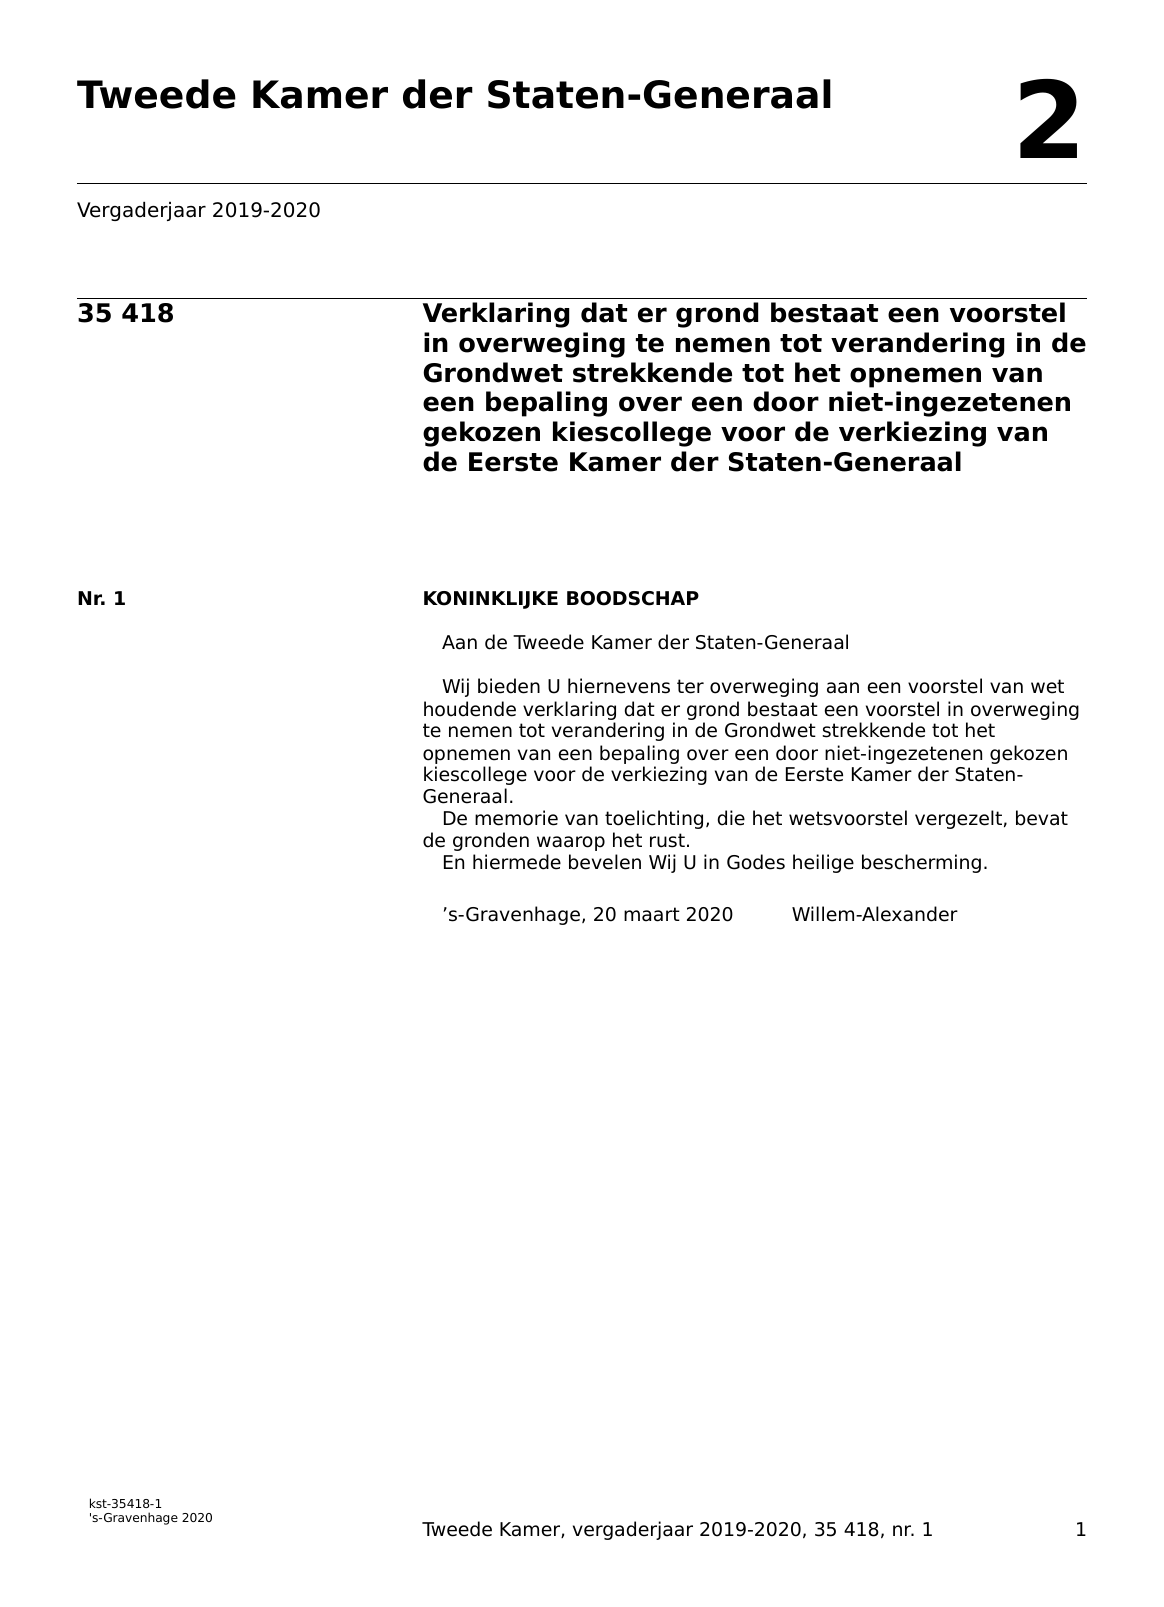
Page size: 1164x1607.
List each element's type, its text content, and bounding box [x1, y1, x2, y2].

text ’s-Gravenhage, 20 maart 2020 Willem-Alexander [422, 904, 1087, 926]
text De memorie van toelichting, die het wetsvoorstel vergezelt, bevat de gronden waarop het rust. [422, 808, 1087, 852]
text Aan de Tweede Kamer der Staten-Generaal [422, 632, 1087, 654]
table_header 2 [886, 59, 1087, 183]
subtitle 35 418 Verklaring dat er grond bestaat een voorstel in overweging te nemen tot verandering in de Grondwet strekkende tot het opnemen van een bepaling over een door niet-ingezetenen gekozen kiescollege voor de verkiezing van de Eerste Kamer der Staten-Generaal [77, 299, 1087, 477]
text kst-35418-1 [88, 1497, 323, 1511]
table_cell Vergaderjaar 2019-2020 [77, 184, 1087, 298]
subtitle Nr. 1 KONINKLIJKE BOODSCHAP [77, 588, 1087, 610]
table_header Tweede Kamer der Staten-Generaal [77, 59, 886, 183]
text 's-Gravenhage 2020 [88, 1511, 323, 1525]
text Wij bieden U hiernevens ter overweging aan een voorstel van wet houdende verklaring dat er grond bestaat een voorstel in overweging te nemen tot verandering in de Grondwet strekkende tot het opnemen van een bepaling over een door niet-ingezetenen gekozen kiescollege voor de verkiezing van de Eerste Kamer der Staten-Generaal. [422, 676, 1087, 808]
text En hiermede bevelen Wij U in Godes heilige bescherming. [422, 852, 1087, 874]
